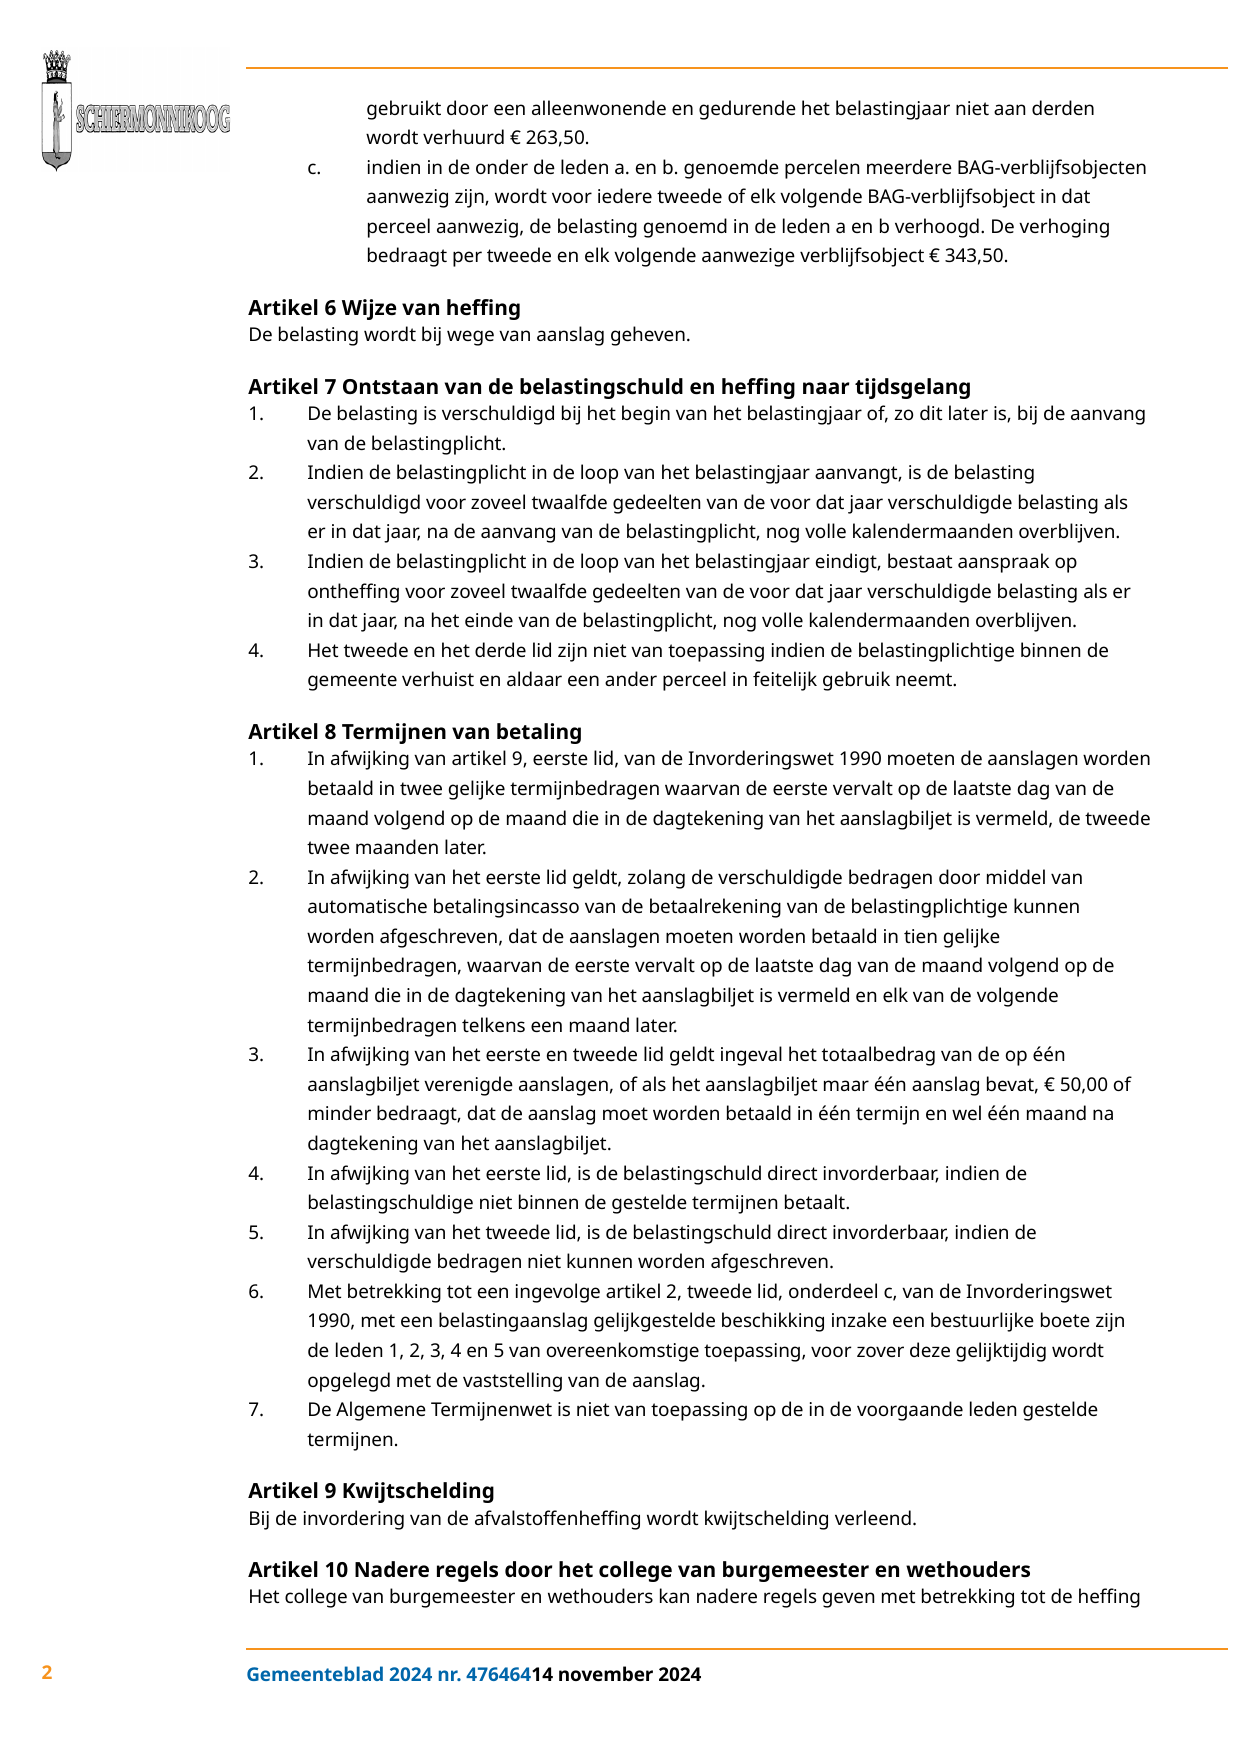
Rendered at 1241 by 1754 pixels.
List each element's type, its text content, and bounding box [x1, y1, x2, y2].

list gebruikt door een alleenwonende en gedurende het belastingjaar niet aan derden wordt verhuurd € 263,50. [307, 95, 1152, 150]
text Het college van burgemeester en wethouders kan nadere regels geven met betrekking tot de heffing [248, 1584, 1152, 1609]
text Artikel 7 Ontstaan van de belastingschuld en heffing naar tijdsgelang [248, 372, 1152, 400]
text Artikel 6 Wijze van heffing [248, 293, 1152, 322]
list indien in de onder de leden a. en b. genoemde percelen meerdere BAG-verblijfsobjecten aanwezig zijn, wordt voor iedere tweede of elk volgende BAG-verblijfsobject in dat perceel aanwezig, de belasting genoemd in de leden a en b verhoogd. De verhoging bedraagt per tweede en elk volgende aanwezige verblijfsobject € 343,50. [307, 154, 1152, 268]
text Artikel 8 Termijnen van betaling [248, 717, 1152, 746]
list Met betrekking tot een ingevolge artikel 2, tweede lid, onderdeel c, van de Invorderingswet 1990, met een belastingaanslag gelijkgestelde beschikking inzake een bestuurlijke boete zijn de leden 1, 2, 3, 4 en 5 van overeenkomstige toepassing, voor zover deze gelijktijdig wordt opgelegd met de vaststelling van de aanslag. [248, 1278, 1152, 1392]
list In afwijking van het eerste en tweede lid geldt ingeval het totaalbedrag van de op één aanslagbiljet verenigde aanslagen, of als het aanslagbiljet maar één aanslag bevat, € 50,00 of minder bedraagt, dat de aanslag moet worden betaald in één termijn en wel één maand na dagtekening van het aanslagbiljet. [248, 1041, 1152, 1156]
list Indien de belastingplicht in de loop van het belastingjaar aanvangt, is de belasting verschuldigd voor zoveel twaalfde gedeelten van de voor dat jaar verschuldigde belasting als er in dat jaar, na de aanvang van de belastingplicht, nog volle kalendermaanden overblijven. [248, 459, 1152, 544]
list In afwijking van het tweede lid, is de belastingschuld direct invorderbaar, indien de verschuldigde bedragen niet kunnen worden afgeschreven. [248, 1219, 1152, 1274]
list Indien de belastingplicht in de loop van het belastingjaar eindigt, bestaat aanspraak op ontheffing voor zoveel twaalfde gedeelten van de voor dat jaar verschuldigde belasting als er in dat jaar, na het einde van de belastingplicht, nog volle kalendermaanden overblijven. [248, 548, 1152, 633]
list In afwijking van het eerste lid, is de belastingschuld direct invorderbaar, indien de belastingschuldige niet binnen de gestelde termijnen betaalt. [248, 1160, 1152, 1215]
text Artikel 9 Kwijtschelding [248, 1476, 1152, 1505]
list De belasting is verschuldigd bij het begin van het belastingjaar of, zo dit later is, bij de aanvang van de belastingplicht. [248, 400, 1152, 456]
text De belasting wordt bij wege van aanslag geheven. [248, 322, 1152, 347]
list De Algemene Termijnenwet is niet van toepassing op de in de voorgaande leden gestelde termijnen. [248, 1396, 1152, 1452]
text Bij de invordering van de afvalstoffenheffing wordt kwijtschelding verleend. [248, 1505, 1152, 1531]
list Het tweede en het derde lid zijn niet van toepassing indien de belastingplichtige binnen de gemeente verhuist en aldaar een ander perceel in feitelijk gebruik neemt. [248, 637, 1152, 692]
picture [41, 47, 231, 172]
list In afwijking van het eerste lid geldt, zolang de verschuldigde bedragen door middel van automatische betalingsincasso van de betaalrekening van de belastingplichtige kunnen worden afgeschreven, dat de aanslagen moeten worden betaald in tien gelijke termijnbedragen, waarvan de eerste vervalt op de laatste dag van de maand volgend op de maand die in de dagtekening van het aanslagbiljet is vermeld en elk van de volgende termijnbedragen telkens een maand later. [248, 864, 1152, 1037]
text Artikel 10 Nadere regels door het college van burgemeester en wethouders [248, 1555, 1152, 1584]
list In afwijking van artikel 9, eerste lid, van de Invorderingswet 1990 moeten de aanslagen worden betaald in twee gelijke termijnbedragen waarvan de eerste vervalt op de laatste dag van de maand volgend op de maand die in de dagtekening van het aanslagbiljet is vermeld, de tweede twee maanden later. [248, 746, 1152, 860]
